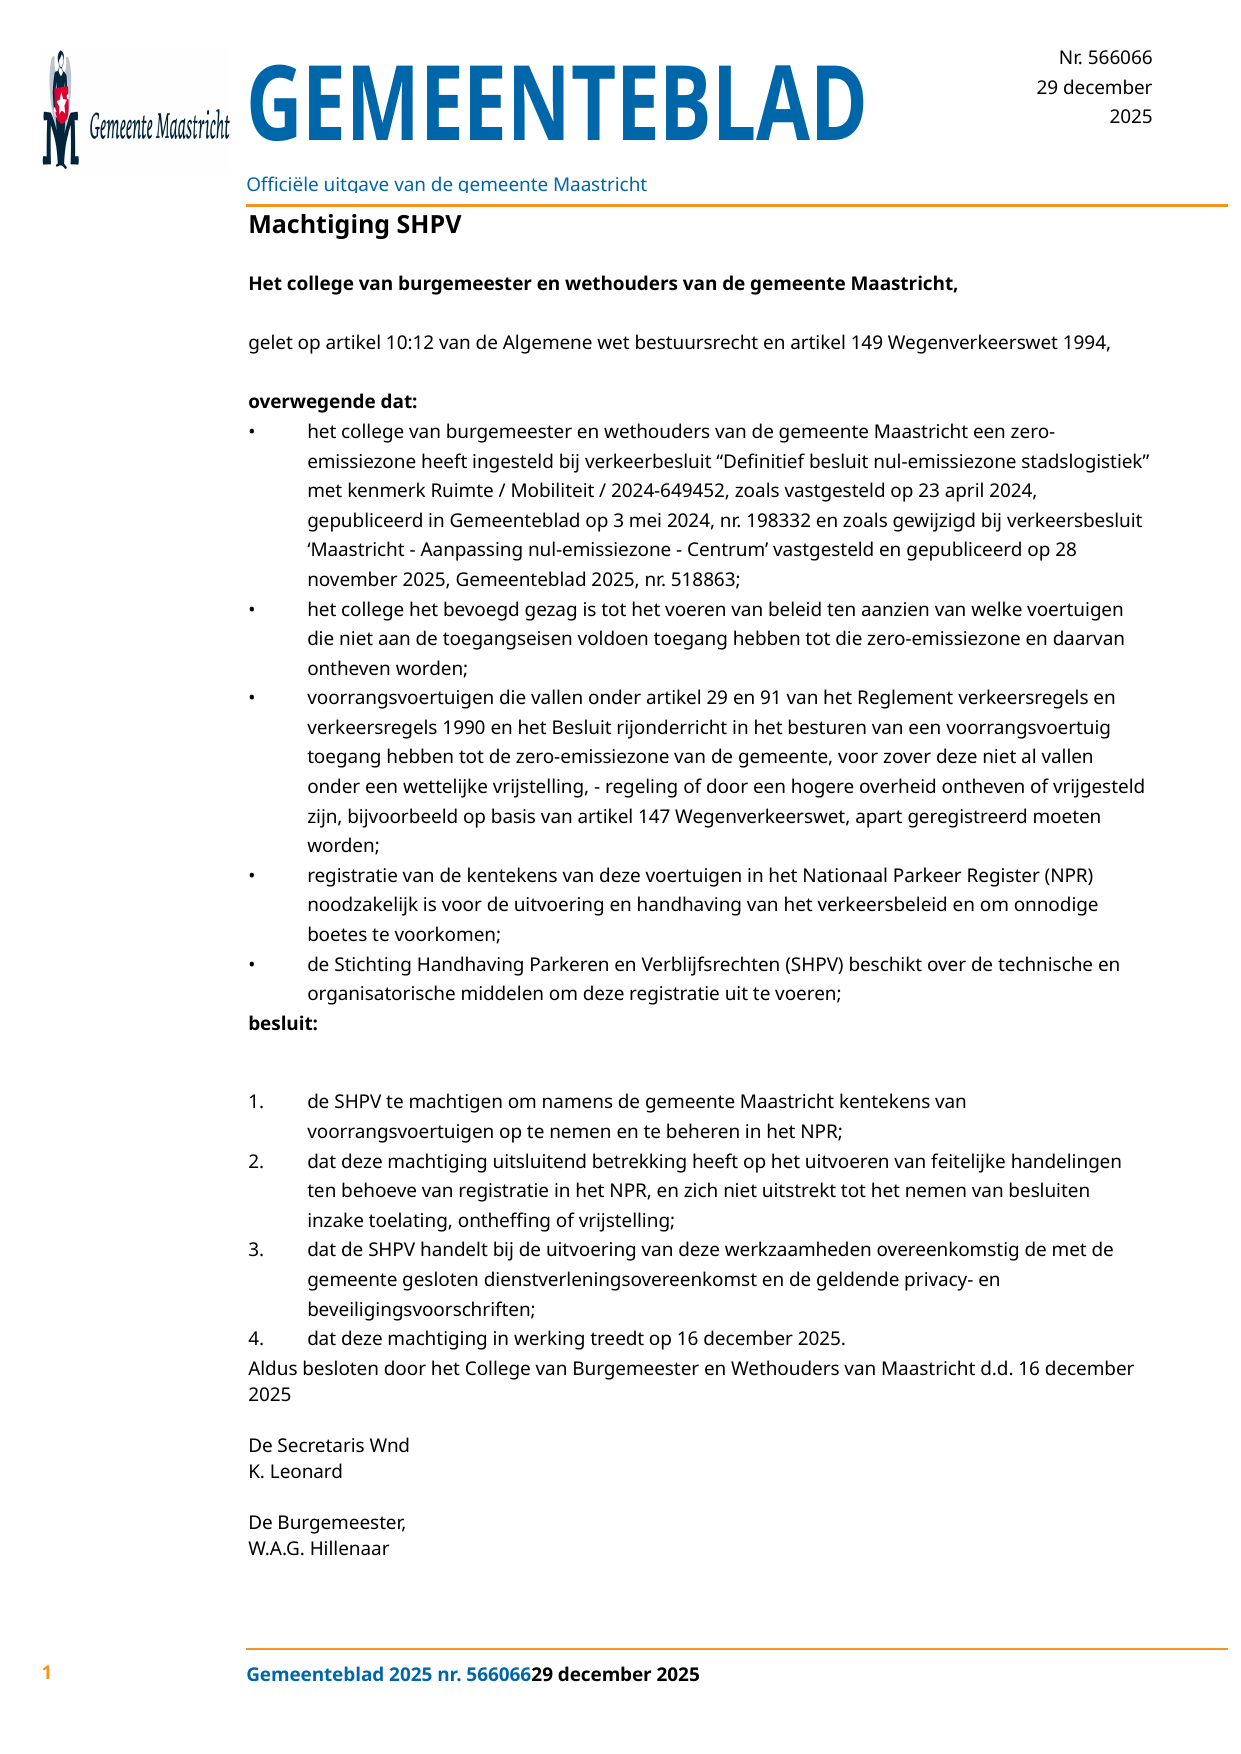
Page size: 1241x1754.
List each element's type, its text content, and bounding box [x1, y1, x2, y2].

list de SHPV te machtigen om namens de gemeente Maastricht kentekens van voorrangsvoertuigen op te nemen en te beheren in het NPR; [248, 1089, 1152, 1144]
text W.A.G. Hillenaar [248, 1535, 1152, 1561]
text Het college van burgemeester en wethouders van de gemeente Maastricht, [248, 270, 1152, 296]
picture [41, 47, 231, 172]
text K. Leonard [248, 1458, 1152, 1484]
list het college het bevoegd gezag is tot het voeren van beleid ten aanzien van welke voertuigen die niet aan de toegangseisen voldoen toegang hebben tot die zero-emissiezone en daarvan ontheven worden; [248, 596, 1152, 681]
list dat deze machtiging uitsluitend betrekking heeft op het uitvoeren van feitelijke handelingen ten behoeve van registratie in het NPR, en zich niet uitstrekt tot het nemen van besluiten inzake toelating, ontheffing of vrijstelling; [248, 1148, 1152, 1233]
text gelet op artikel 10:12 van de Algemene wet bestuursrecht en artikel 149 Wegenverkeerswet 1994, [248, 329, 1152, 355]
text besluit: [248, 1010, 1152, 1036]
text De Burgemeester, [248, 1509, 1152, 1535]
list dat de SHPV handelt bij de uitvoering van deze werkzaamheden overeenkomstig de met de gemeente gesloten dienstverleningsovereenkomst en de geldende privacy- en beveiligingsvoorschriften; [248, 1237, 1152, 1322]
text Machtiging SHPV [248, 207, 1152, 241]
text overwegende dat: [248, 389, 1152, 414]
list dat deze machtiging in werking treedt op 16 december 2025. [248, 1325, 1152, 1351]
list voorrangsvoertuigen die vallen onder artikel 29 en 91 van het Reglement verkeersregels en verkeersregels 1990 en het Besluit rijonderricht in het besturen van een voorrangsvoertuig toegang hebben tot de zero-emissiezone van de gemeente, voor zover deze niet al vallen onder een wettelijke vrijstelling, - regeling of door een hogere overheid ontheven of vrijgesteld zijn, bijvoorbeeld op basis van artikel 147 Wegenverkeerswet, apart geregistreerd moeten worden; [248, 684, 1152, 858]
list de Stichting Handhaving Parkeren en Verblijfsrechten (SHPV) beschikt over de technische en organisatorische middelen om deze registratie uit te voeren; [248, 951, 1152, 1006]
text Aldus besloten door het College van Burgemeester en Wethouders van Maastricht d.d. 16 december 2025 [248, 1355, 1152, 1406]
text De Secretaris Wnd [248, 1432, 1152, 1458]
list registratie van de kentekens van deze voertuigen in het Nationaal Parkeer Register (NPR) noodzakelijk is voor de uitvoering en handhaving van het verkeersbeleid en om onnodige boetes te voorkomen; [248, 862, 1152, 947]
list het college van burgemeester en wethouders van de gemeente Maastricht een zero-emissiezone heeft ingesteld bij verkeerbesluit “Definitief besluit nul-emissiezone stadslogistiek” met kenmerk Ruimte / Mobiliteit / 2024-649452, zoals vastgesteld op 23 april 2024, gepubliceerd in Gemeenteblad op 3 mei 2024, nr. 198332 en zoals gewijzigd bij verkeersbesluit ‘Maastricht - Aanpassing nul-emissiezone - Centrum’ vastgesteld en gepubliceerd op 28 november 2025, Gemeenteblad 2025, nr. 518863; [248, 418, 1152, 592]
